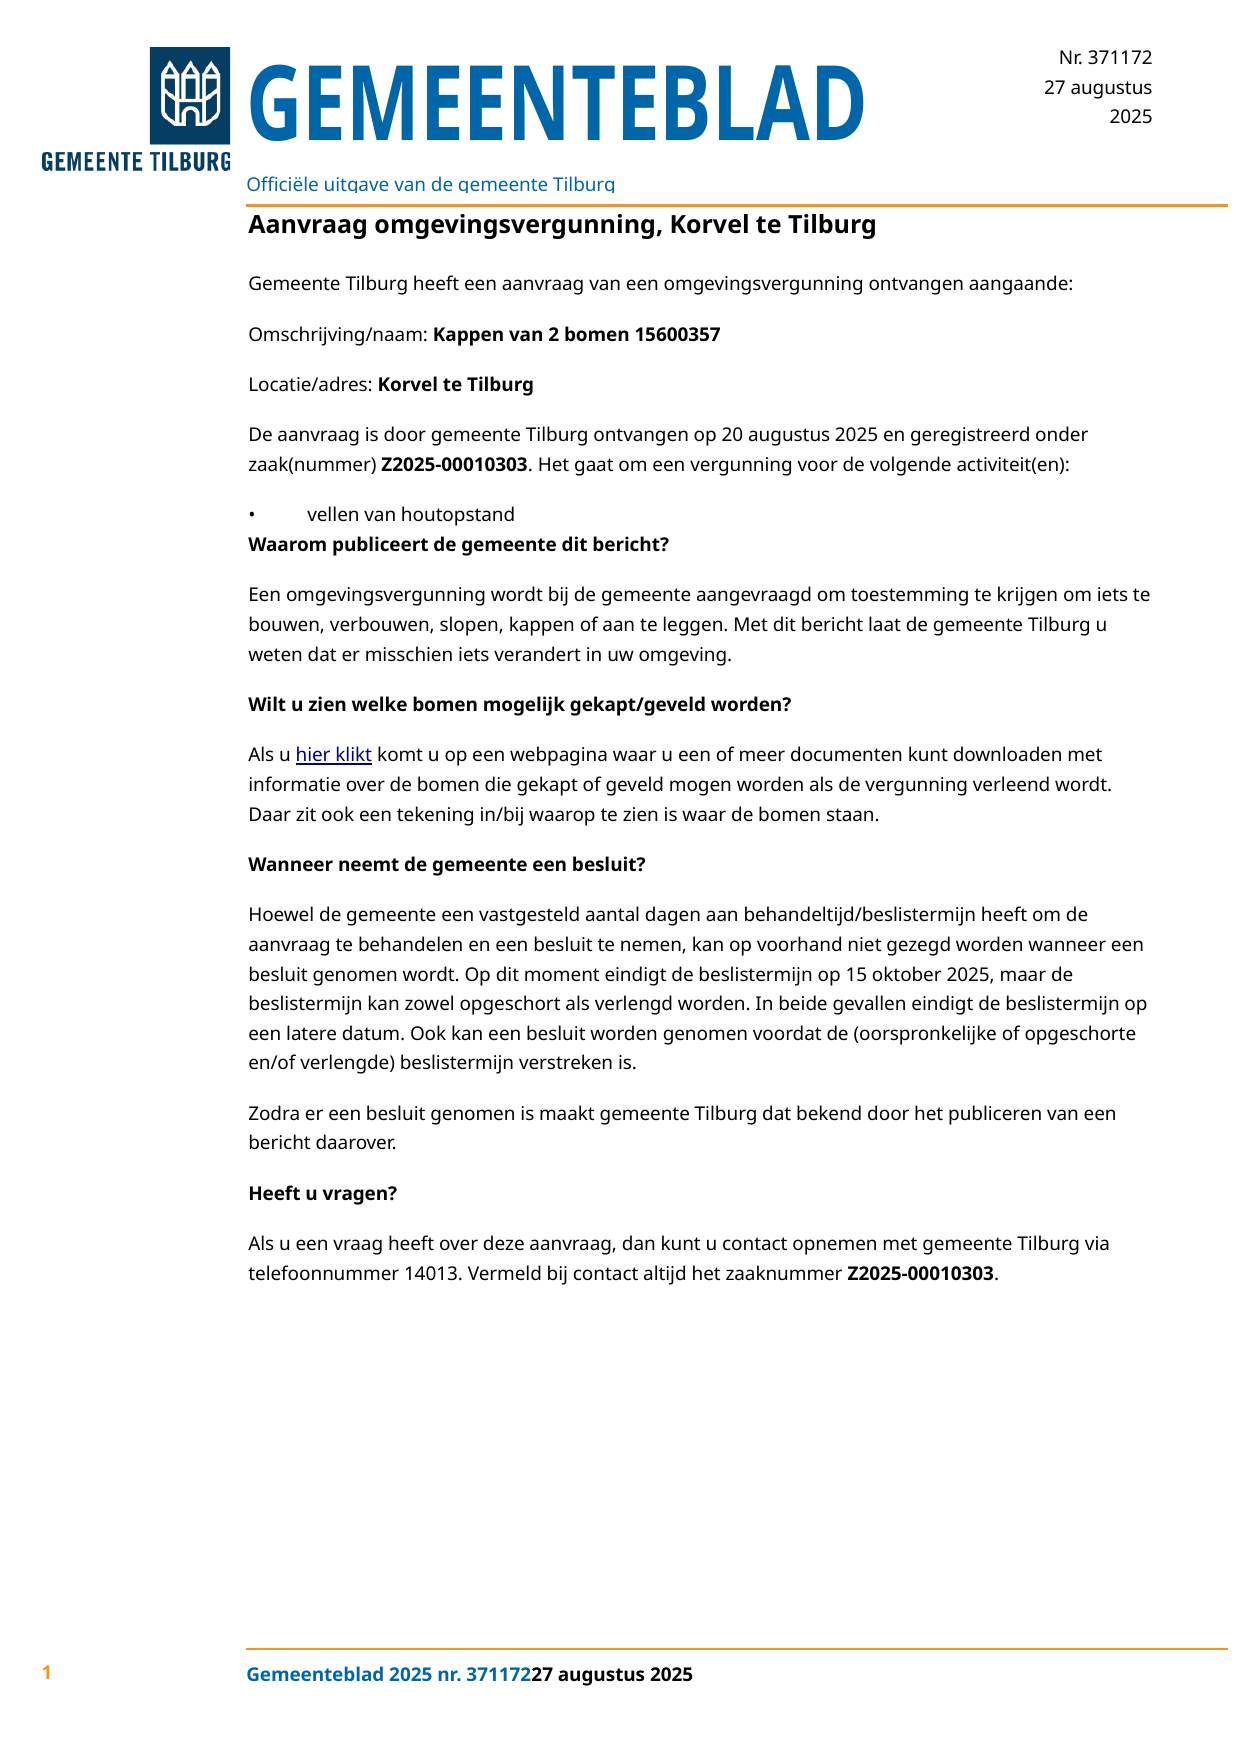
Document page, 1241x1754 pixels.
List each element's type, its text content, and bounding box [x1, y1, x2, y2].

text Wanneer neemt de gemeente een besluit? [248, 851, 1152, 877]
text Een omgevingsvergunning wordt bij de gemeente aangevraagd om toestemming te krijgen om iets te bouwen, verbouwen, slopen, kappen of aan te leggen. Met dit bericht laat de gemeente Tilburg u weten dat er misschien iets verandert in uw omgeving. [248, 582, 1152, 666]
text Wilt u zien welke bomen mogelijk gekapt/geveld worden? [248, 691, 1152, 717]
text De aanvraag is door gemeente Tilburg ontvangen op 20 augustus 2025 en geregistreerd onder zaak(nummer) Z2025-00010303. Het gaat om een vergunning voor de volgende activiteit(en): [248, 422, 1152, 477]
text Heeft u vragen? [248, 1180, 1152, 1206]
text Locatie/adres: Korvel te Tilburg [248, 371, 1152, 397]
text Als u een vraag heeft over deze aanvraag, dan kunt u contact opnemen met gemeente Tilburg via telefoonnummer 14013. Vermeld bij contact altijd het zaaknummer Z2025-00010303. [248, 1230, 1152, 1286]
text Gemeente Tilburg heeft een aanvraag van een omgevingsvergunning ontvangen aangaande: [248, 270, 1152, 296]
text Als u hier klikt komt u op een webpagina waar u een of meer documenten kunt downloaden met informatie over de bomen die gekapt of geveld mogen worden als de vergunning verleend wordt. Daar zit ook een tekening in/bij waarop te zien is waar de bomen staan. [248, 742, 1152, 826]
list vellen van houtopstand [248, 502, 1152, 527]
text Hoewel de gemeente een vastgesteld aantal dagen aan behandeltijd/beslistermijn heeft om de aanvraag te behandelen en een besluit te nemen, kan op voorhand niet gezegd worden wanneer een besluit genomen wordt. Op dit moment eindigt de beslistermijn op 15 oktober 2025, maar de beslistermijn kan zowel opgeschort als verlengd worden. In beide gevallen eindigt de beslistermijn op een latere datum. Ook kan een besluit worden genomen voordat de (oorspronkelijke of opgeschorte en/of verlengde) beslistermijn verstreken is. [248, 902, 1152, 1075]
text Zodra er een besluit genomen is maakt gemeente Tilburg dat bekend door het publiceren van een bericht daarover. [248, 1100, 1152, 1155]
text Aanvraag omgevingsvergunning, Korvel te Tilburg [248, 207, 1152, 241]
text Omschrijving/naam: Kappen van 2 bomen 15600357 [248, 321, 1152, 346]
picture [41, 47, 231, 172]
text Waarom publiceert de gemeente dit bericht? [248, 531, 1152, 557]
